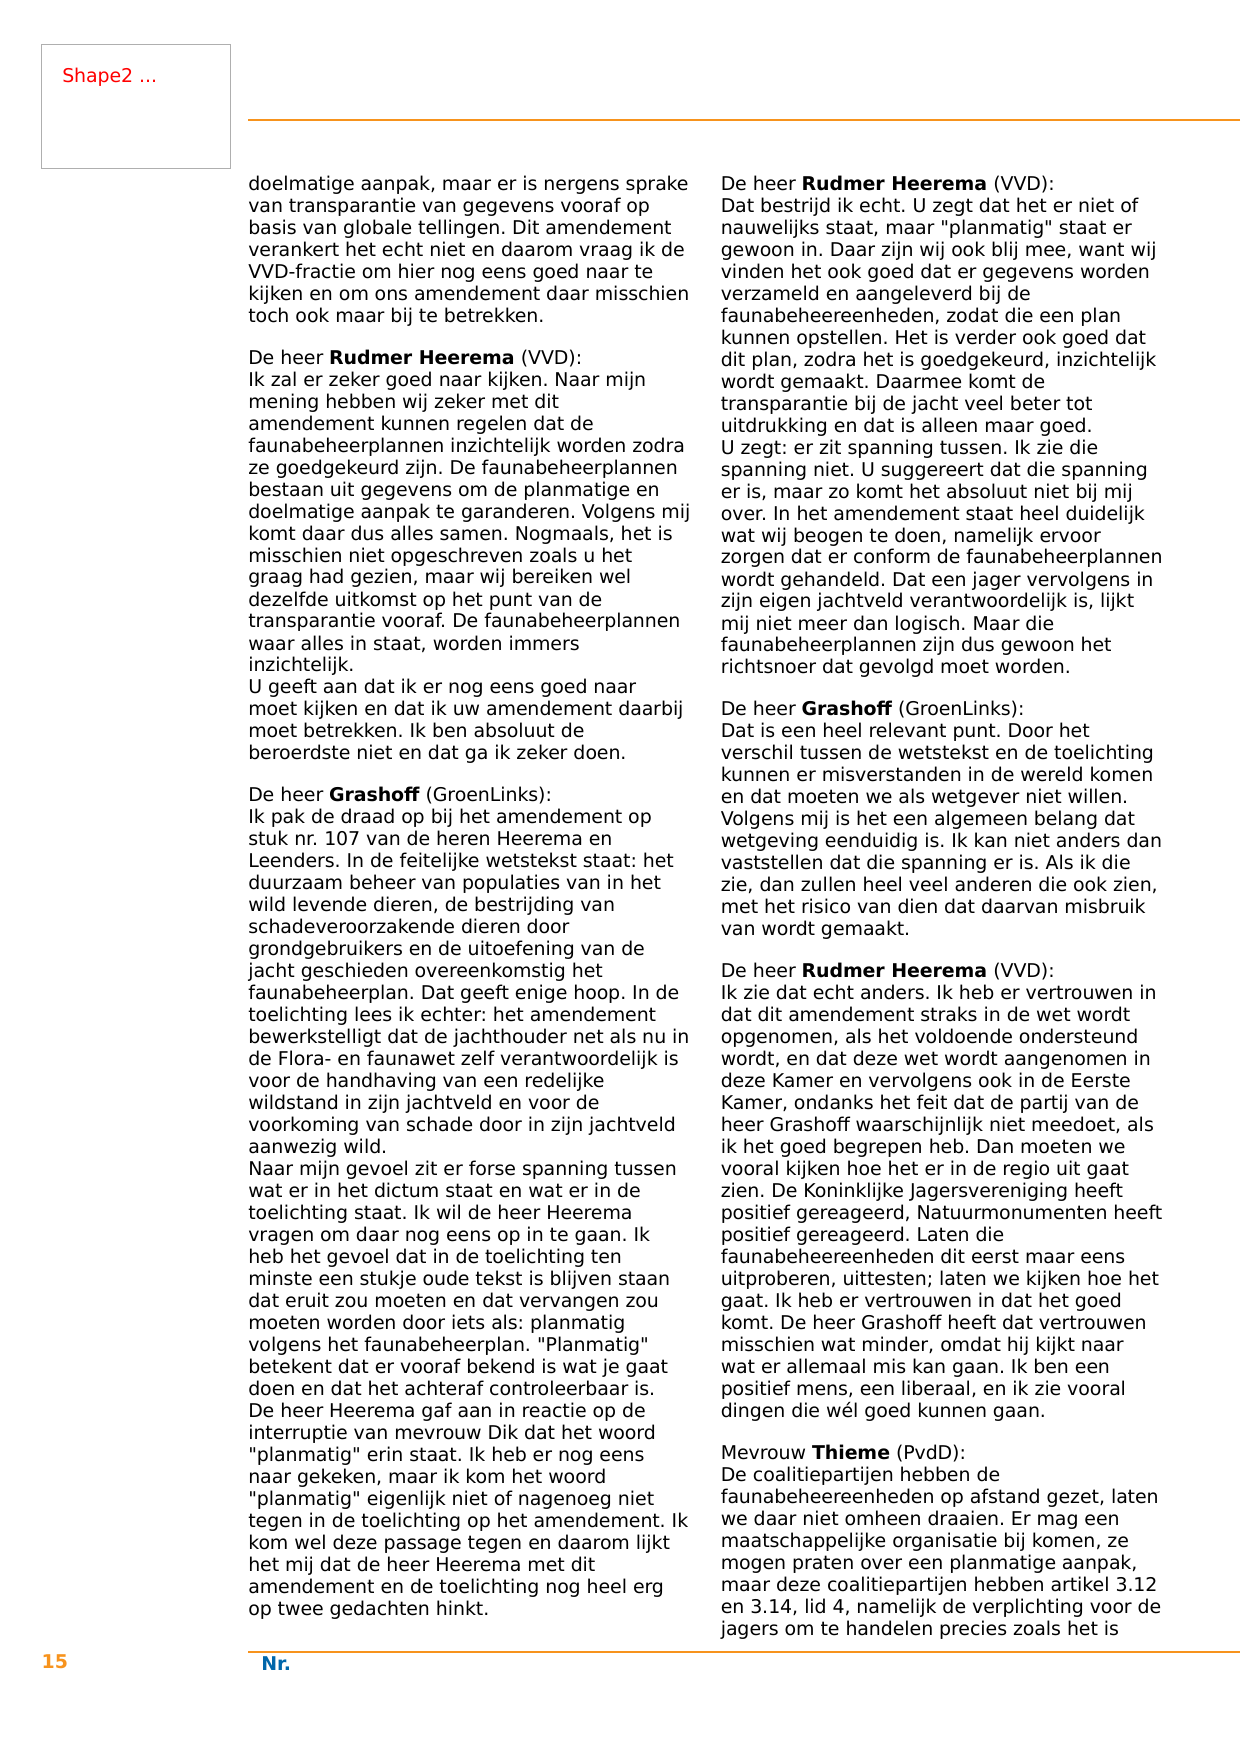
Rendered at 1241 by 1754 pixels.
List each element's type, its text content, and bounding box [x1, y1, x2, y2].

text Ik zie dat echt anders. Ik heb er vertrouwen in dat dit amendement straks in de wet wordt opgenomen, als het voldoende ondersteund wordt, en dat deze wet wordt aangenomen in deze Kamer en vervolgens ook in de Eerste Kamer, ondanks het feit dat de partij van de heer Grashoff waarschijnlijk niet meedoet, als ik het goed begrepen heb. Dan moeten we vooral kijken hoe het er in de regio uit gaat zien. De Koninklijke Jagersvereniging heeft positief gereageerd, Natuurmonumenten heeft positief gereageerd. Laten die faunabeheereenheden dit eerst maar eens uitproberen, uittesten; laten we kijken hoe het gaat. Ik heb er vertrouwen in dat het goed komt. De heer Grashoff heeft dat vertrouwen misschien wat minder, omdat hij kijkt naar wat er allemaal mis kan gaan. Ik ben een positief mens, een liberaal, en ik zie vooral dingen die wél goed kunnen gaan. [721, 982, 1163, 1422]
text doelmatige aanpak, maar er is nergens sprake van transparantie van gegevens vooraf op basis van globale tellingen. Dit amendement verankert het echt niet en daarom vraag ik de VVD-fractie om hier nog eens goed naar te kijken en om ons amendement daar misschien toch ook maar bij te betrekken. [248, 173, 691, 327]
text Naar mijn gevoel zit er forse spanning tussen wat er in het dictum staat en wat er in de toelichting staat. Ik wil de heer Heerema vragen om daar nog eens op in te gaan. Ik heb het gevoel dat in de toelichting ten minste een stukje oude tekst is blijven staan dat eruit zou moeten en dat vervangen zou moeten worden door iets als: planmatig volgens het faunabeheerplan. "Planmatig" betekent dat er vooraf bekend is wat je gaat doen en dat het achteraf controleerbaar is. [248, 1158, 691, 1400]
text De heer Grashoff (GroenLinks): [248, 784, 691, 806]
text De heer Heerema gaf aan in reactie op de interruptie van mevrouw Dik dat het woord "planmatig" erin staat. Ik heb er nog eens naar gekeken, maar ik kom het woord "planmatig" eigenlijk niet of nagenoeg niet tegen in de toelichting op het amendement. Ik kom wel deze passage tegen en daarom lijkt het mij dat de heer Heerema met dit amendement en de toelichting nog heel erg op twee gedachten hinkt. [248, 1400, 691, 1619]
text De heer Grashoff (GroenLinks): [721, 698, 1163, 720]
text De heer Rudmer Heerema (VVD): [248, 347, 691, 369]
text Dat is een heel relevant punt. Door het verschil tussen de wetstekst en de toelichting kunnen er misverstanden in de wereld komen en dat moeten we als wetgever niet willen. Volgens mij is het een algemeen belang dat wetgeving eenduidig is. Ik kan niet anders dan vaststellen dat die spanning er is. Als ik die zie, dan zullen heel veel anderen die ook zien, met het risico van dien dat daarvan misbruik van wordt gemaakt. [721, 720, 1163, 940]
text Ik zal er zeker goed naar kijken. Naar mijn mening hebben wij zeker met dit amendement kunnen regelen dat de faunabeheerplannen inzichtelijk worden zodra ze goedgekeurd zijn. De faunabeheerplannen bestaan uit gegevens om de planmatige en doelmatige aanpak te garanderen. Volgens mij komt daar dus alles samen. Nogmaals, het is misschien niet opgeschreven zoals u het graag had gezien, maar wij bereiken wel dezelfde uitkomst op het punt van de transparantie vooraf. De faunabeheerplannen waar alles in staat, worden immers inzichtelijk. [248, 369, 691, 676]
text De heer Rudmer Heerema (VVD): [721, 960, 1163, 982]
text U geeft aan dat ik er nog eens goed naar moet kijken en dat ik uw amendement daarbij moet betrekken. Ik ben absoluut de beroerdste niet en dat ga ik zeker doen. [248, 676, 691, 764]
text Mevrouw Thieme (PvdD): [721, 1442, 1163, 1464]
text De coalitiepartijen hebben de faunabeheereenheden op afstand gezet, laten we daar niet omheen draaien. Er mag een maatschappelijke organisatie bij komen, ze mogen praten over een planmatige aanpak, maar deze coalitiepartijen hebben artikel 3.12 en 3.14, lid 4, namelijk de verplichting voor de jagers om te handelen precies zoals het is [721, 1464, 1163, 1639]
text U zegt: er zit spanning tussen. Ik zie die spanning niet. U suggereert dat die spanning er is, maar zo komt het absoluut niet bij mij over. In het amendement staat heel duidelijk wat wij beogen te doen, namelijk ervoor zorgen dat er conform de faunabeheerplannen wordt gehandeld. Dat een jager vervolgens in zijn eigen jachtveld verantwoordelijk is, lijkt mij niet meer dan logisch. Maar die faunabeheerplannen zijn dus gewoon het richtsnoer dat gevolgd moet worden. [721, 437, 1163, 678]
text Dat bestrijd ik echt. U zegt dat het er niet of nauwelijks staat, maar "planmatig" staat er gewoon in. Daar zijn wij ook blij mee, want wij vinden het ook goed dat er gegevens worden verzameld en aangeleverd bij de faunabeheereenheden, zodat die een plan kunnen opstellen. Het is verder ook goed dat dit plan, zodra het is goedgekeurd, inzichtelijk wordt gemaakt. Daarmee komt de transparantie bij de jacht veel beter tot uitdrukking en dat is alleen maar goed. [721, 195, 1163, 437]
text Ik pak de draad op bij het amendement op stuk nr. 107 van de heren Heerema en Leenders. In de feitelijke wetstekst staat: het duurzaam beheer van populaties van in het wild levende dieren, de bestrijding van schadeveroorzakende dieren door grondgebruikers en de uitoefening van de jacht geschieden overeenkomstig het faunabeheerplan. Dat geeft enige hoop. In de toelichting lees ik echter: het amendement bewerkstelligt dat de jachthouder net als nu in de Flora- en faunawet zelf verantwoordelijk is voor de handhaving van een redelijke wildstand in zijn jachtveld en voor de voorkoming van schade door in zijn jachtveld aanwezig wild. [248, 806, 691, 1158]
text De heer Rudmer Heerema (VVD): [721, 173, 1163, 195]
